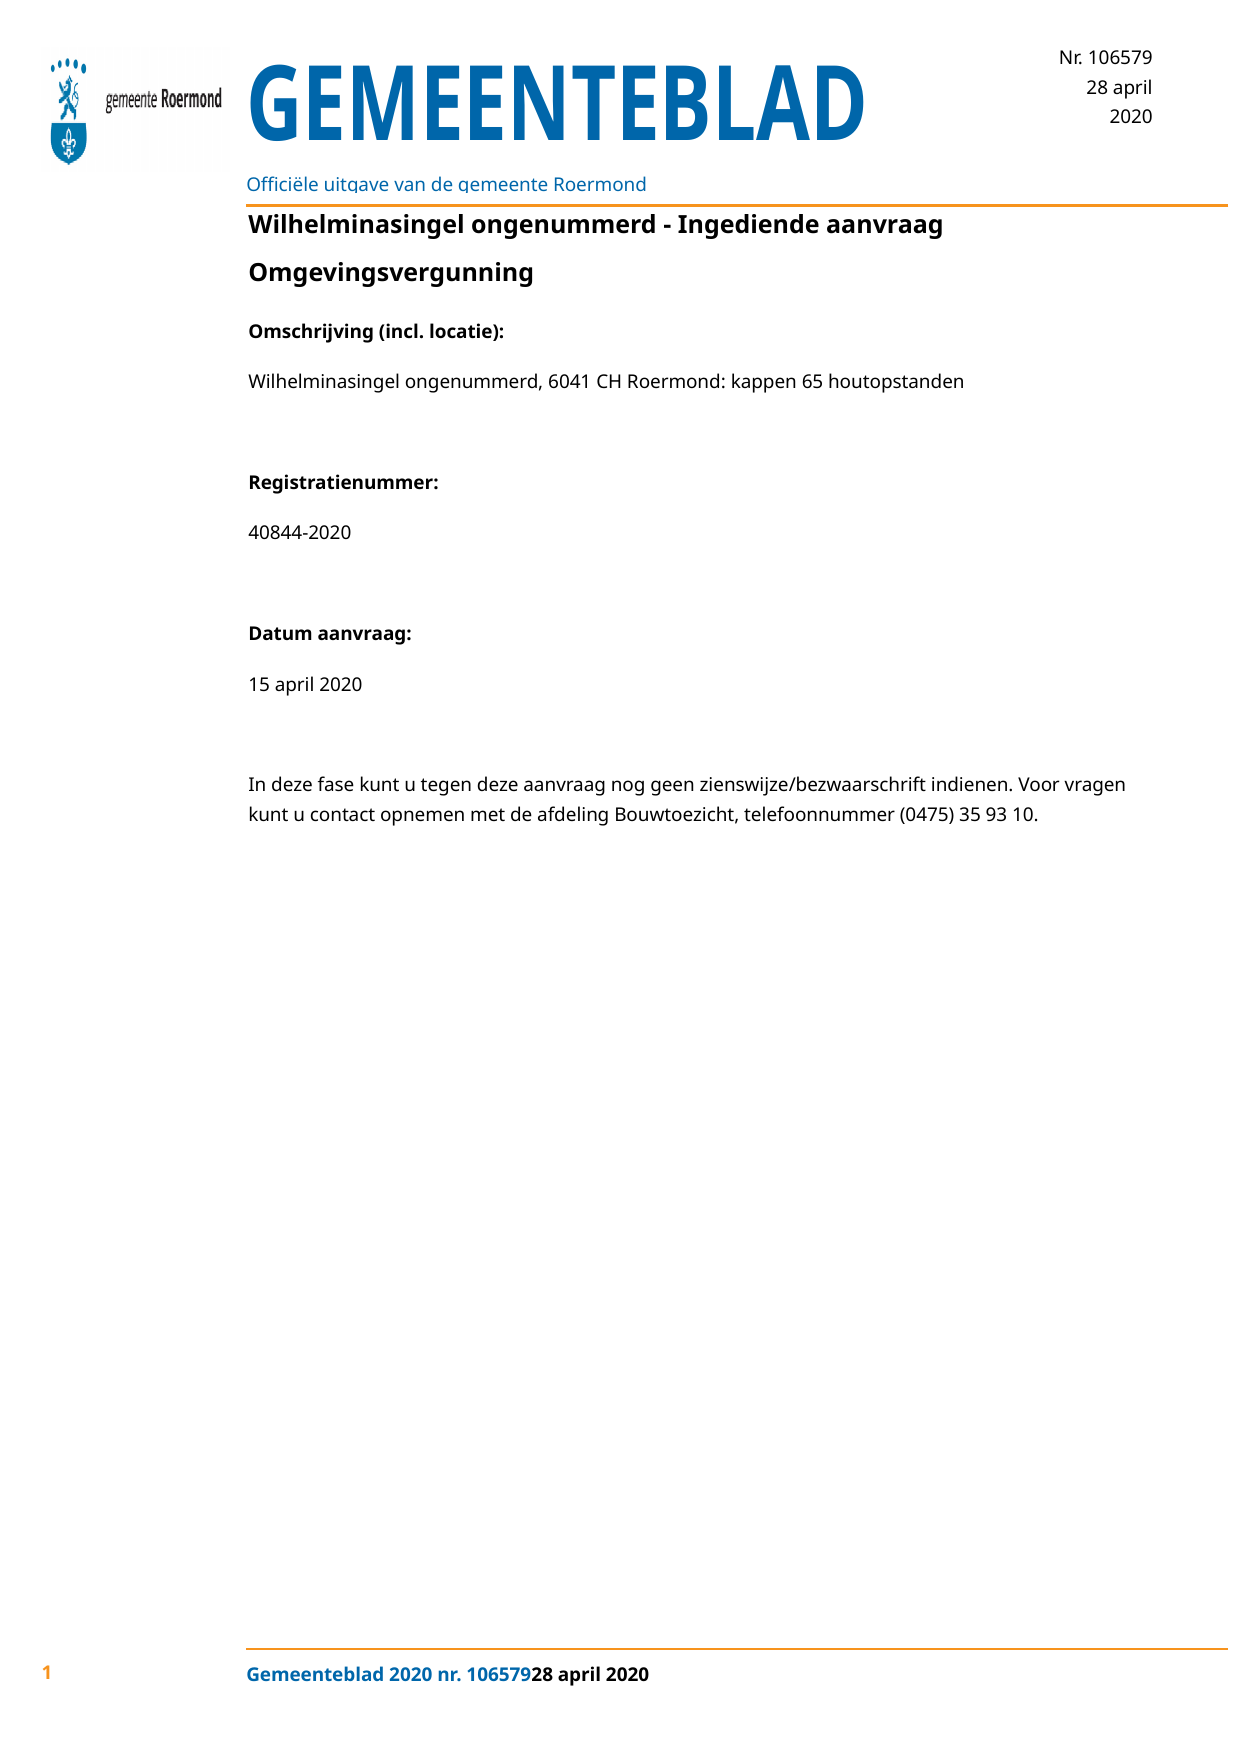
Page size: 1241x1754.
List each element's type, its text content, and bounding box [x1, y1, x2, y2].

text Registratienummer: [248, 469, 1152, 495]
text 15 april 2020 [248, 671, 1152, 697]
text Omschrijving (incl. locatie): [248, 318, 1152, 344]
text Wilhelminasingel ongenummerd - Ingediende aanvraag Omgevingsvergunning [248, 207, 1152, 288]
picture [41, 47, 231, 172]
text In deze fase kunt u tegen deze aanvraag nog geen zienswijze/bezwaarschrift indienen. Voor vragen kunt u contact opnemen met de afdeling Bouwtoezicht, telefoonnummer (0475) 35 93 10. [248, 772, 1152, 827]
text Datum aanvraag: [248, 620, 1152, 646]
text 40844-2020 [248, 519, 1152, 545]
text Wilhelminasingel ongenummerd, 6041 CH Roermond: kappen 65 houtopstanden [248, 368, 1152, 394]
